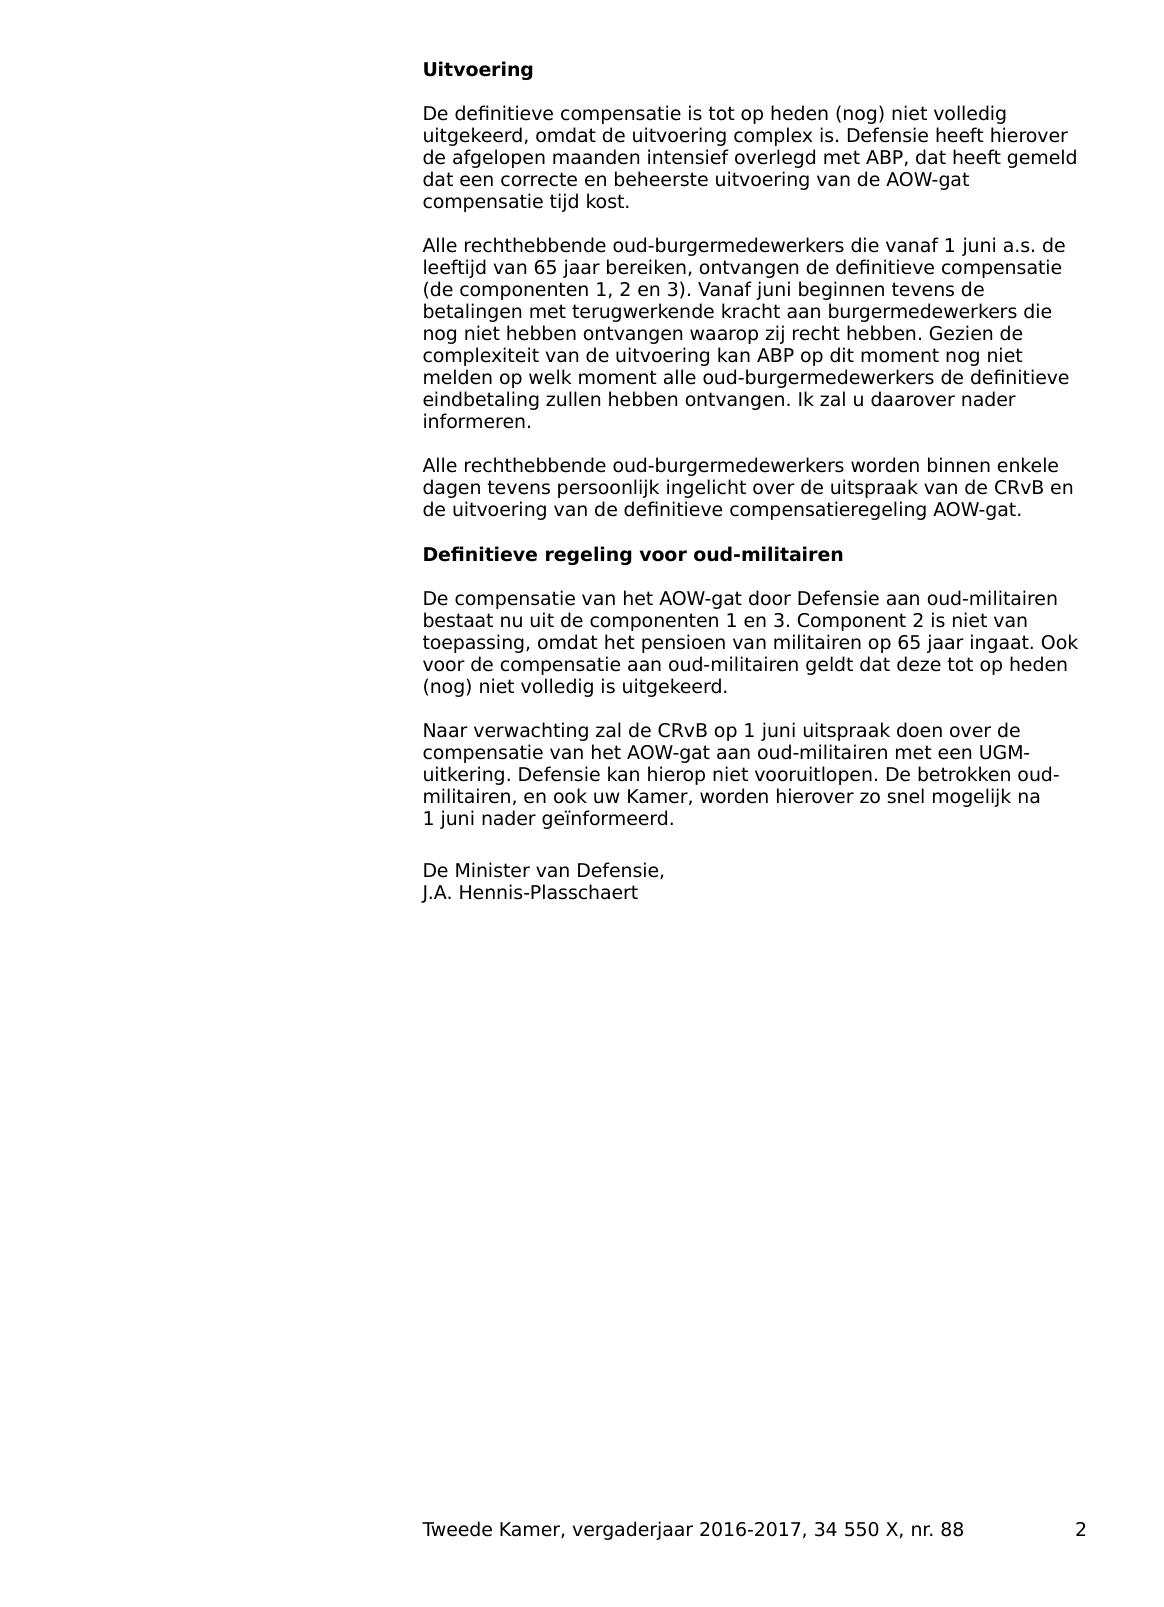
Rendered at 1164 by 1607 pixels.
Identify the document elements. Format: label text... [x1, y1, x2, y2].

text De Minister van Defensie, J.A. Hennis-Plasschaert [422, 859, 1087, 903]
text De definitieve compensatie is tot op heden (nog) niet volledig uitgekeerd, omdat de uitvoering complex is. Defensie heeft hierover de afgelopen maanden intensief overlegd met ABP, dat heeft gemeld dat een correcte en beheerste uitvoering van de AOW-gat compensatie tijd kost. [422, 103, 1087, 213]
subtitle Definitieve regeling voor oud-militairen [422, 543, 1087, 565]
text Naar verwachting zal de CRvB op 1 juni uitspraak doen over de compensatie van het AOW-gat aan oud-militairen met een UGM-uitkering. Defensie kan hierop niet vooruitlopen. De betrokken oud-militairen, en ook uw Kamer, worden hierover zo snel mogelijk na 1 juni nader geïnformeerd. [422, 720, 1087, 829]
text Alle rechthebbende oud-burgermedewerkers die vanaf 1 juni a.s. de leeftijd van 65 jaar bereiken, ontvangen de definitieve compensatie (de componenten 1, 2 en 3). Vanaf juni beginnen tevens de betalingen met terugwerkende kracht aan burgermedewerkers die nog niet hebben ontvangen waarop zij recht hebben. Gezien de complexiteit van de uitvoering kan ABP op dit moment nog niet melden op welk moment alle oud-burgermedewerkers de definitieve eindbetaling zullen hebben ontvangen. Ik zal u daarover nader informeren. [422, 235, 1087, 433]
text De compensatie van het AOW-gat door Defensie aan oud-militairen bestaat nu uit de componenten 1 en 3. Component 2 is niet van toepassing, omdat het pensioen van militairen op 65 jaar ingaat. Ook voor de compensatie aan oud-militairen geldt dat deze tot op heden (nog) niet volledig is uitgekeerd. [422, 588, 1087, 697]
text Alle rechthebbende oud-burgermedewerkers worden binnen enkele dagen tevens persoonlijk ingelicht over de uitspraak van de CRvB en de uitvoering van de definitieve compensatieregeling AOW-gat. [422, 455, 1087, 521]
subtitle Uitvoering [422, 59, 1087, 81]
